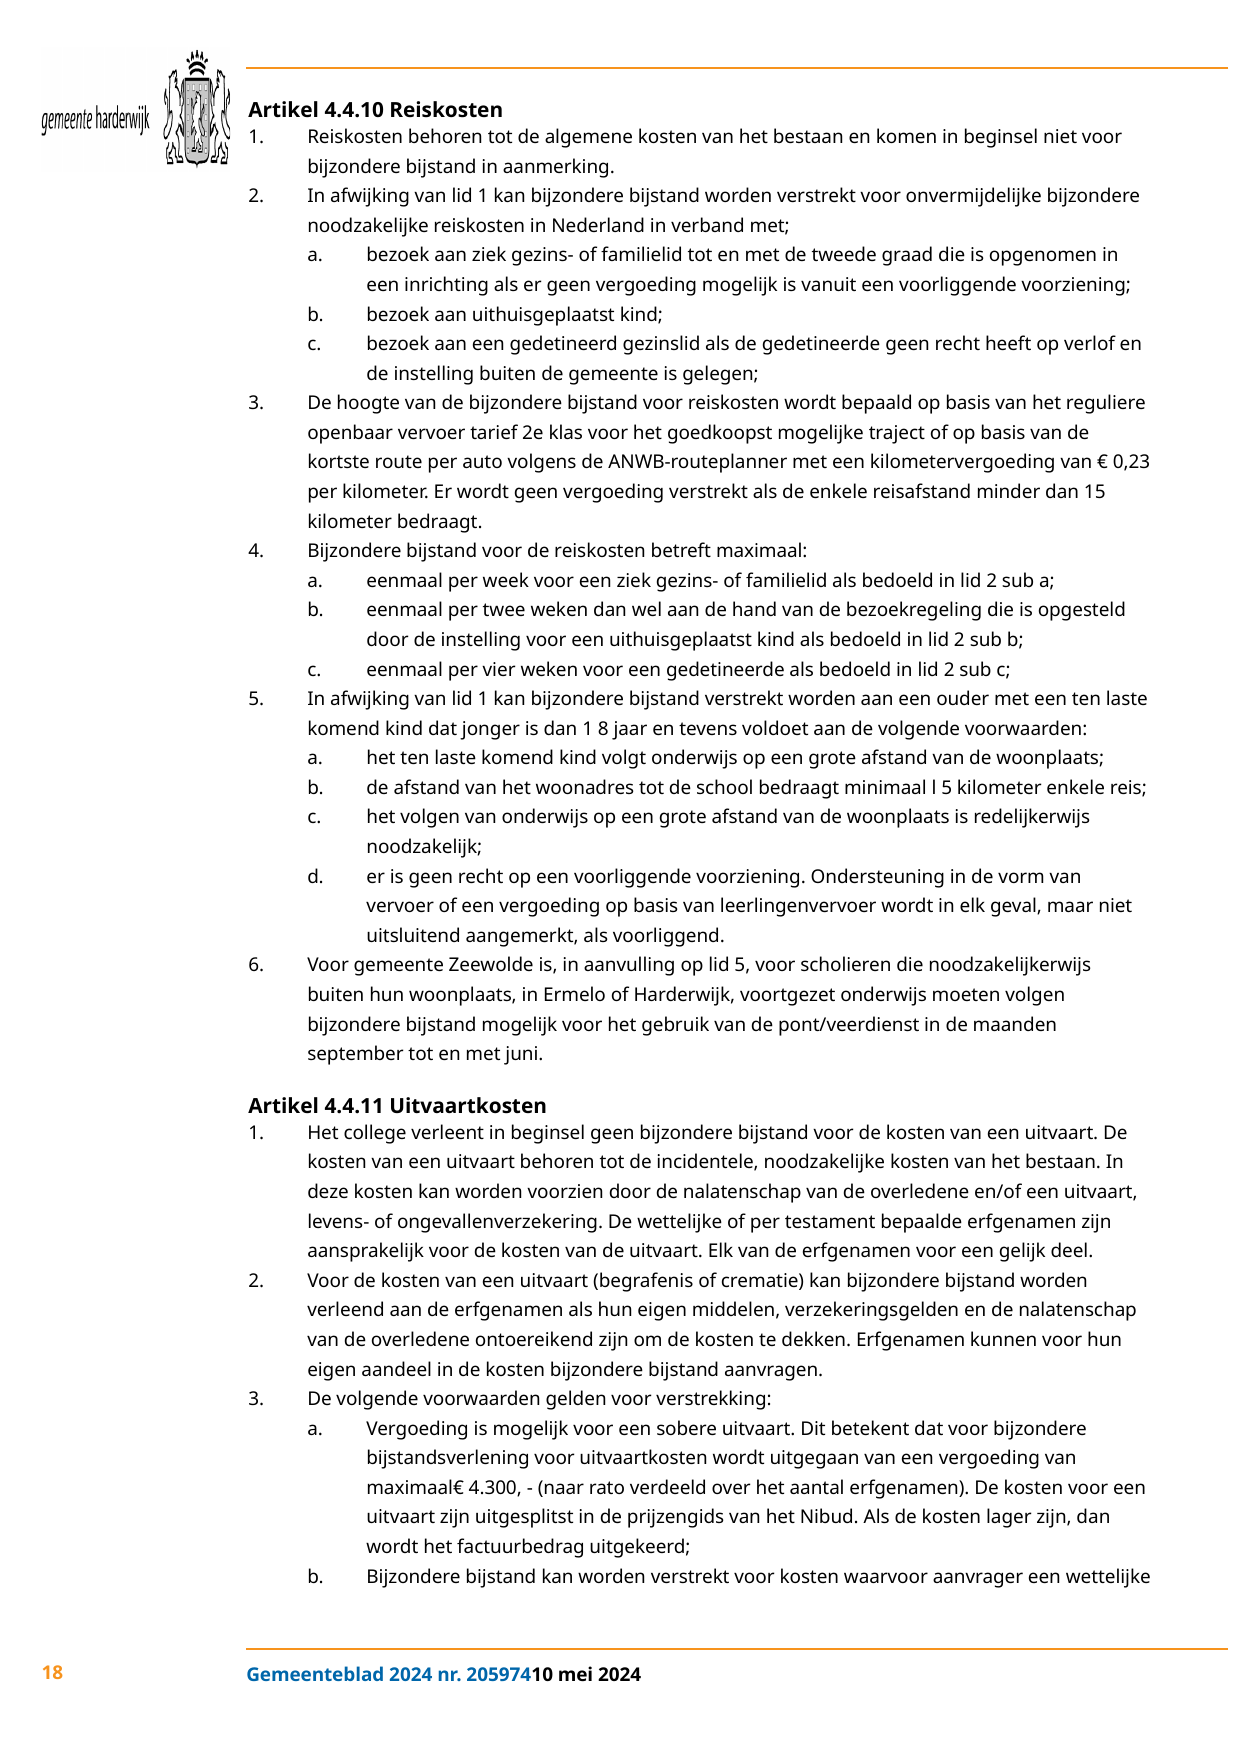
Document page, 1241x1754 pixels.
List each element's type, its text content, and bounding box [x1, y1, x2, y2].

list het volgen van onderwijs op een grote afstand van de woonplaats is redelijkerwijs noodzakelijk; [307, 804, 1152, 859]
list Het college verleent in beginsel geen bijzondere bijstand voor de kosten van een uitvaart. De kosten van een uitvaart behoren tot de incidentele, noodzakelijke kosten van het bestaan. In deze kosten kan worden voorzien door de nalatenschap van de overledene en/of een uitvaart, levens- of ongevallenverzekering. De wettelijke of per testament bepaalde erfgenamen zijn aansprakelijk voor de kosten van de uitvaart. Elk van de erfgenamen voor een gelijk deel. [248, 1119, 1152, 1263]
list Vergoeding is mogelijk voor een sobere uitvaart. Dit betekent dat voor bijzondere bijstandsverlening voor uitvaartkosten wordt uitgegaan van een vergoeding van maximaal€ 4.300, - (naar rato verdeeld over het aantal erfgenamen). De kosten voor een uitvaart zijn uitgesplitst in de prijzengids van het Nibud. Als de kosten lager zijn, dan wordt het factuurbedrag uitgekeerd; [307, 1415, 1152, 1559]
text Artikel 4.4.11 Uitvaartkosten [248, 1091, 1152, 1119]
list Bijzondere bijstand voor de reiskosten betreft maximaal: [248, 537, 1152, 563]
list De volgende voorwaarden gelden voor verstrekking: [248, 1385, 1152, 1411]
list Bijzondere bijstand kan worden verstrekt voor kosten waarvoor aanvrager een wettelijke [307, 1563, 1152, 1589]
list Voor de kosten van een uitvaart (begrafenis of crematie) kan bijzondere bijstand worden verleend aan de erfgenamen als hun eigen middelen, verzekeringsgelden en de nalatenschap van de overledene ontoereikend zijn om de kosten te dekken. Erfgenamen kunnen voor hun eigen aandeel in de kosten bijzondere bijstand aanvragen. [248, 1267, 1152, 1382]
list eenmaal per vier weken voor een gedetineerde als bedoeld in lid 2 sub c; [307, 656, 1152, 681]
list eenmaal per twee weken dan wel aan de hand van de bezoekregeling die is opgesteld door de instelling voor een uithuisgeplaatst kind als bedoeld in lid 2 sub b; [307, 597, 1152, 652]
list bezoek aan een gedetineerd gezinslid als de gedetineerde geen recht heeft op verlof en de instelling buiten de gemeente is gelegen; [307, 330, 1152, 386]
list eenmaal per week voor een ziek gezins- of familielid als bedoeld in lid 2 sub a; [307, 567, 1152, 593]
text Artikel 4.4.10 Reiskosten [248, 95, 1152, 123]
list Voor gemeente Zeewolde is, in aanvulling op lid 5, voor scholieren die noodzakelijkerwijs buiten hun woonplaats, in Ermelo of Harderwijk, voortgezet onderwijs moeten volgen bijzondere bijstand mogelijk voor het gebruik van de pont/veerdienst in de maanden september tot en met juni. [248, 952, 1152, 1066]
list de afstand van het woonadres tot de school bedraagt minimaal l 5 kilometer enkele reis; [307, 774, 1152, 800]
list De hoogte van de bijzondere bijstand voor reiskosten wordt bepaald op basis van het reguliere openbaar vervoer tarief 2e klas voor het goedkoopst mogelijke traject of op basis van de kortste route per auto volgens de ANWB-routeplanner met een kilometervergoeding van € 0,23 per kilometer. Er wordt geen vergoeding verstrekt als de enkele reisafstand minder dan 15 kilometer bedraagt. [248, 389, 1152, 533]
picture [41, 47, 231, 172]
list Reiskosten behoren tot de algemene kosten van het bestaan en komen in beginsel niet voor bijzondere bijstand in aanmerking. [248, 123, 1152, 178]
list bezoek aan uithuisgeplaatst kind; [307, 301, 1152, 326]
list In afwijking van lid 1 kan bijzondere bijstand worden verstrekt voor onvermijdelijke bijzondere noodzakelijke reiskosten in Nederland in verband met; [248, 182, 1152, 238]
list er is geen recht op een voorliggende voorziening. Ondersteuning in de vorm van vervoer of een vergoeding op basis van leerlingenvervoer wordt in elk geval, maar niet uitsluitend aangemerkt, als voorliggend. [307, 863, 1152, 948]
list het ten laste komend kind volgt onderwijs op een grote afstand van de woonplaats; [307, 744, 1152, 770]
list In afwijking van lid 1 kan bijzondere bijstand verstrekt worden aan een ouder met een ten laste komend kind dat jonger is dan 1 8 jaar en tevens voldoet aan de volgende voorwaarden: [248, 685, 1152, 741]
list bezoek aan ziek gezins- of familielid tot en met de tweede graad die is opgenomen in een inrichting als er geen vergoeding mogelijk is vanuit een voorliggende voorziening; [307, 242, 1152, 297]
